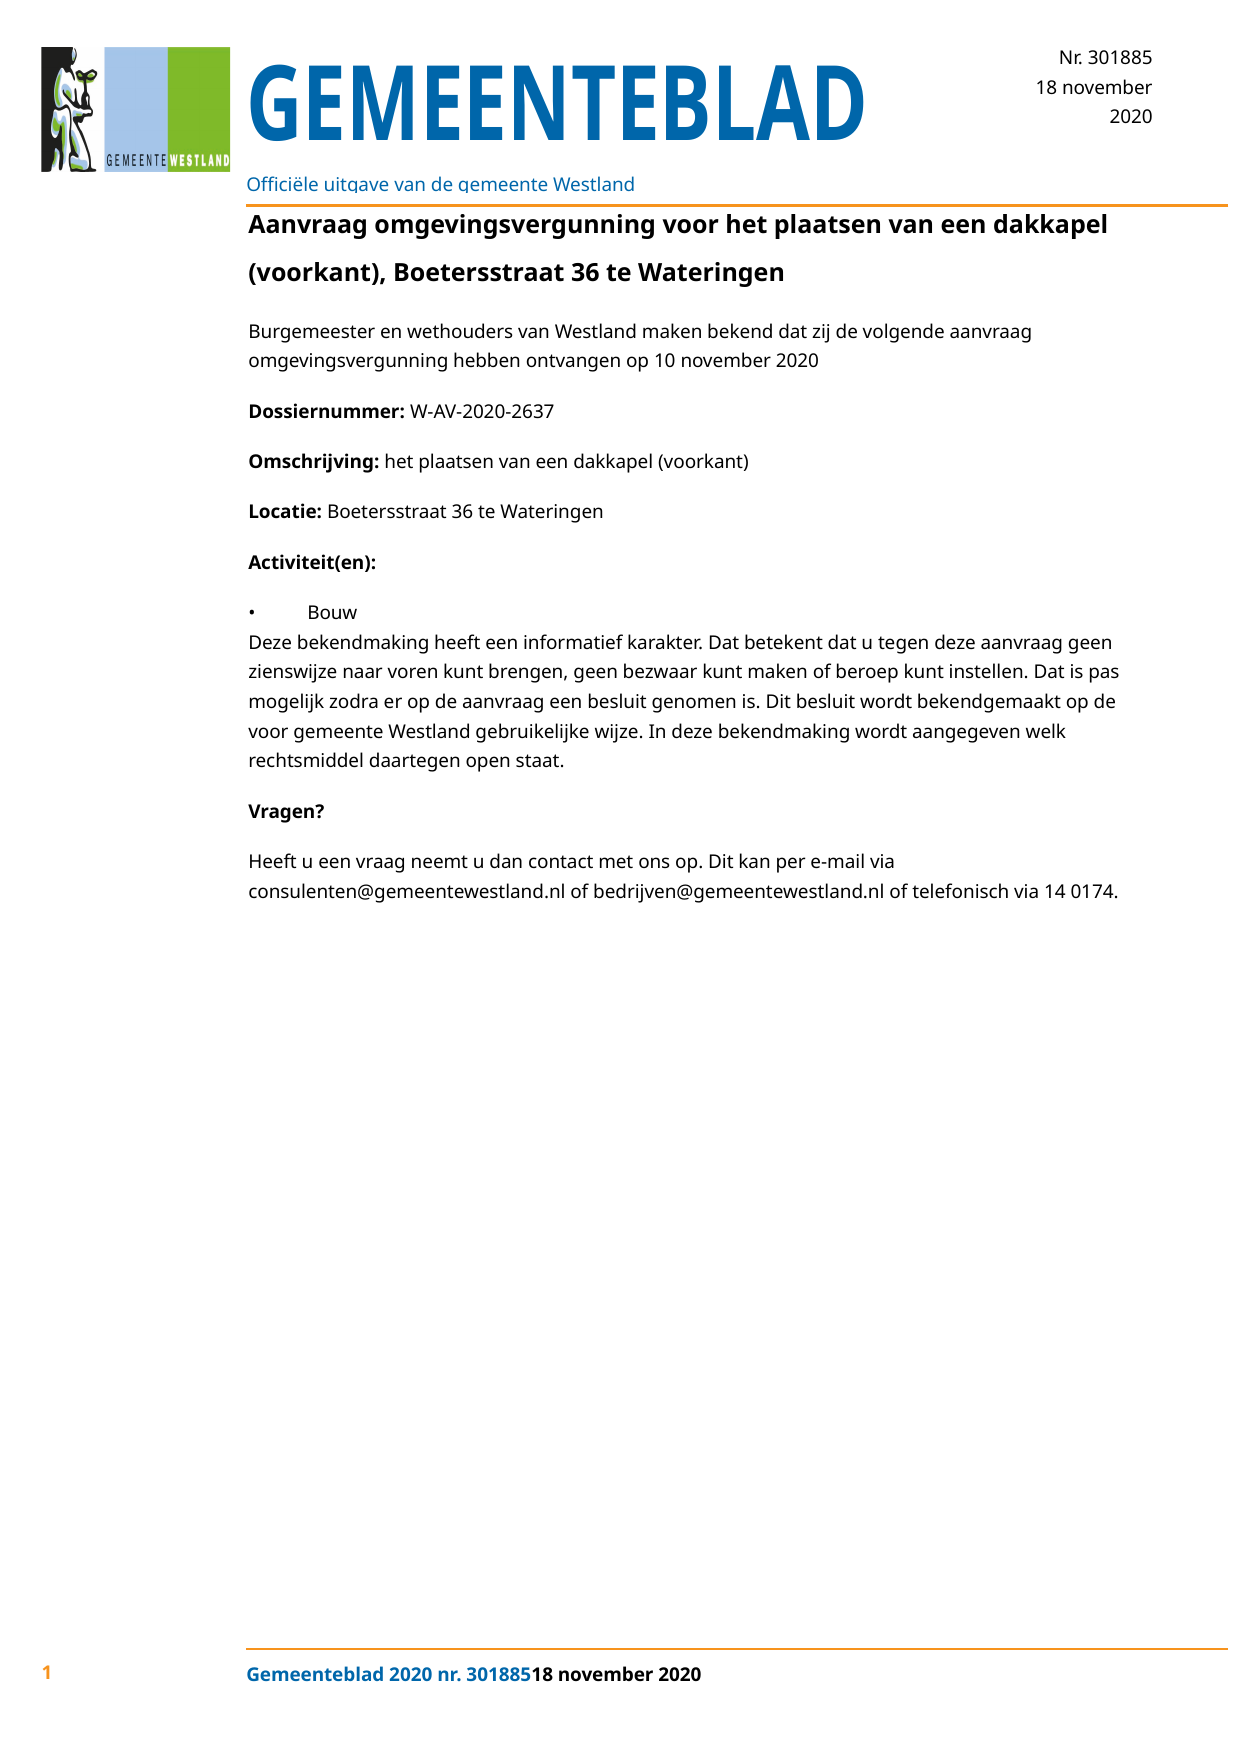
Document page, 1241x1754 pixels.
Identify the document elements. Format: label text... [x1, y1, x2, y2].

text Activiteit(en): [248, 549, 1152, 575]
text Omschrijving: het plaatsen van een dakkapel (voorkant) [248, 448, 1152, 474]
text Aanvraag omgevingsvergunning voor het plaatsen van een dakkapel (voorkant), Boetersstraat 36 te Wateringen [248, 207, 1152, 288]
text Locatie: Boetersstraat 36 te Wateringen [248, 499, 1152, 524]
text Burgemeester en wethouders van Westland maken bekend dat zij de volgende aanvraag omgevingsvergunning hebben ontvangen op 10 november 2020 [248, 318, 1152, 373]
text Heeft u een vraag neemt u dan contact met ons op. Dit kan per e-mail via consulenten@gemeentewestland.nl of bedrijven@gemeentewestland.nl of telefonisch via 14 0174. [248, 848, 1152, 904]
picture [41, 47, 231, 172]
text Deze bekendmaking heeft een informatief karakter. Dat betekent dat u tegen deze aanvraag geen zienswijze naar voren kunt brengen, geen bezwaar kunt maken of beroep kunt instellen. Dat is pas mogelijk zodra er op de aanvraag een besluit genomen is. Dit besluit wordt bekendgemaakt op de voor gemeente Westland gebruikelijke wijze. In deze bekendmaking wordt aangegeven welk rechtsmiddel daartegen open staat. [248, 629, 1152, 773]
text Dossiernummer: W-AV-2020-2637 [248, 398, 1152, 424]
list Bouw [248, 599, 1152, 625]
text Vragen? [248, 798, 1152, 824]
